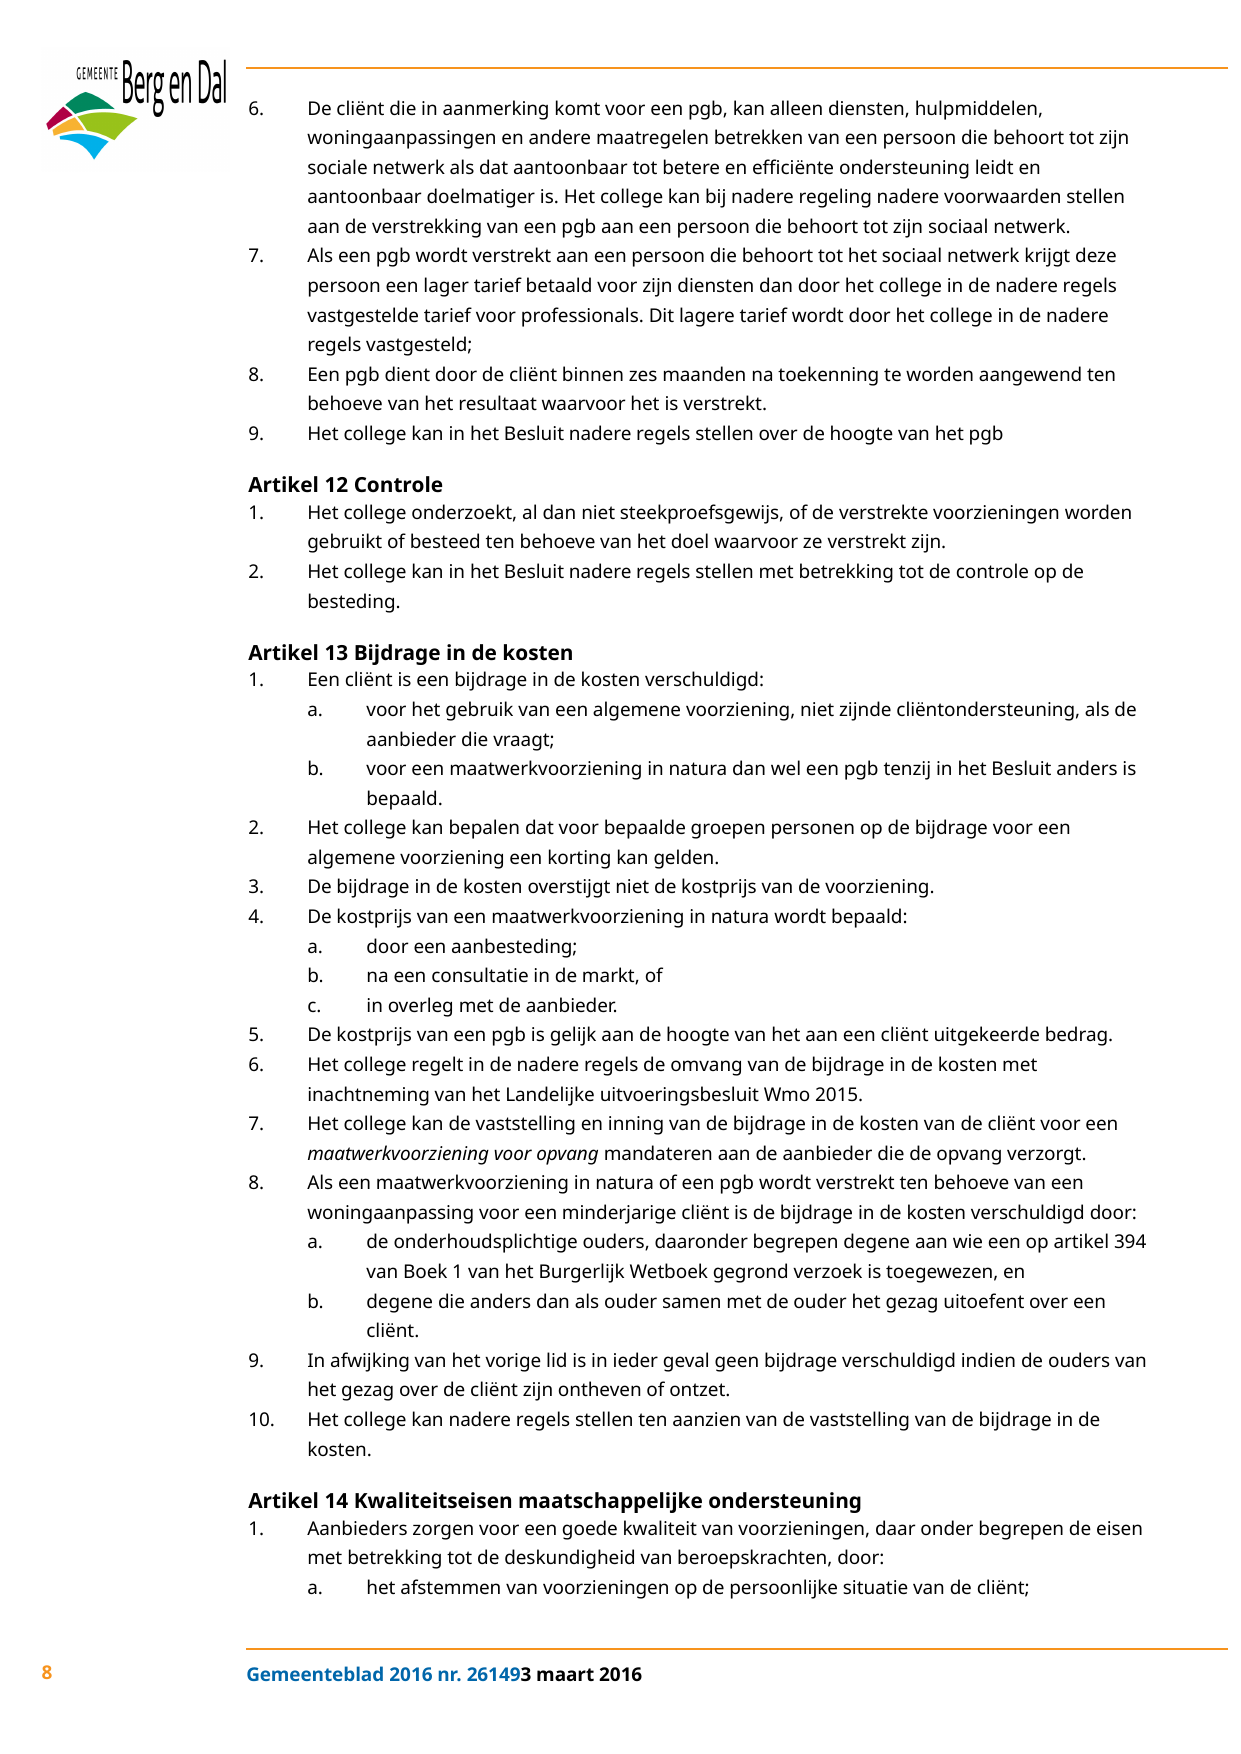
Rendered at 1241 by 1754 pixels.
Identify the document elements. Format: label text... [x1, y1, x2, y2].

list na een consultatie in de markt, of [307, 962, 1152, 988]
text Artikel 14 Kwaliteitseisen maatschappelijke ondersteuning [248, 1486, 1152, 1515]
text Artikel 12 Controle [248, 471, 1152, 499]
list Het college kan in het Besluit nadere regels stellen over de hoogte van het pgb [248, 420, 1152, 446]
list voor het gebruik van een algemene voorziening, niet zijnde cliëntondersteuning, als de aanbieder die vraagt; [307, 696, 1152, 752]
list De kostprijs van een maatwerkvoorziening in natura wordt bepaald: [248, 903, 1152, 929]
list Als een pgb wordt verstrekt aan een persoon die behoort tot het sociaal netwerk krijgt deze persoon een lager tarief betaald voor zijn diensten dan door het college in de nadere regels vastgestelde tarief voor professionals. Dit lagere tarief wordt door het college in de nadere regels vastgesteld; [248, 243, 1152, 357]
list door een aanbesteding; [307, 933, 1152, 959]
list voor een maatwerkvoorziening in natura dan wel een pgb tenzij in het Besluit anders is bepaald. [307, 755, 1152, 811]
list De cliënt die in aanmerking komt voor een pgb, kan alleen diensten, hulpmiddelen, woningaanpassingen en andere maatregelen betrekken van een persoon die behoort tot zijn sociale netwerk als dat aantoonbaar tot betere en efficiënte ondersteuning leidt en aantoonbaar doelmatiger is. Het college kan bij nadere regeling nadere voorwaarden stellen aan de verstrekking van een pgb aan een persoon die behoort tot zijn sociaal netwerk. [248, 95, 1152, 239]
picture [41, 47, 231, 172]
list Het college kan nadere regels stellen ten aanzien van de vaststelling van de bijdrage in de kosten. [248, 1406, 1152, 1462]
list de onderhoudsplichtige ouders, daaronder begrepen degene aan wie een op artikel 394 van Boek 1 van het Burgerlijk Wetboek gegrond verzoek is toegewezen, en [307, 1229, 1152, 1284]
list Het college kan bepalen dat voor bepaalde groepen personen op de bijdrage voor een algemene voorziening een korting kan gelden. [248, 814, 1152, 870]
list Als een maatwerkvoorziening in natura of een pgb wordt verstrekt ten behoeve van een woningaanpassing voor een minderjarige cliënt is de bijdrage in de kosten verschuldigd door: [248, 1169, 1152, 1225]
list Het college kan de vaststelling en inning van de bijdrage in de kosten van de cliënt voor een maatwerkvoorziening voor opvang mandateren aan de aanbieder die de opvang verzorgt. [248, 1110, 1152, 1166]
list Het college regelt in de nadere regels de omvang van de bijdrage in de kosten met inachtneming van het Landelijke uitvoeringsbesluit Wmo 2015. [248, 1051, 1152, 1107]
list het afstemmen van voorzieningen op de persoonlijke situatie van de cliënt; [307, 1574, 1152, 1599]
list De bijdrage in de kosten overstijgt niet de kostprijs van de voorziening. [248, 874, 1152, 899]
list De kostprijs van een pgb is gelijk aan de hoogte van het aan een cliënt uitgekeerde bedrag. [248, 1022, 1152, 1047]
list Het college onderzoekt, al dan niet steekproefsgewijs, of de verstrekte voorzieningen worden gebruikt of besteed ten behoeve van het doel waarvoor ze verstrekt zijn. [248, 499, 1152, 554]
list Een cliënt is een bijdrage in de kosten verschuldigd: [248, 667, 1152, 692]
list in overleg met de aanbieder. [307, 992, 1152, 1018]
list Aanbieders zorgen voor een goede kwaliteit van voorzieningen, daar onder begrepen de eisen met betrekking tot de deskundigheid van beroepskrachten, door: [248, 1515, 1152, 1570]
list Een pgb dient door de cliënt binnen zes maanden na toekenning te worden aangewend ten behoeve van het resultaat waarvoor het is verstrekt. [248, 361, 1152, 416]
text Artikel 13 Bijdrage in de kosten [248, 638, 1152, 667]
list In afwijking van het vorige lid is in ieder geval geen bijdrage verschuldigd indien de ouders van het gezag over de cliënt zijn ontheven of ontzet. [248, 1347, 1152, 1402]
list degene die anders dan als ouder samen met de ouder het gezag uitoefent over een cliënt. [307, 1288, 1152, 1343]
list Het college kan in het Besluit nadere regels stellen met betrekking tot de controle op de besteding. [248, 558, 1152, 613]
